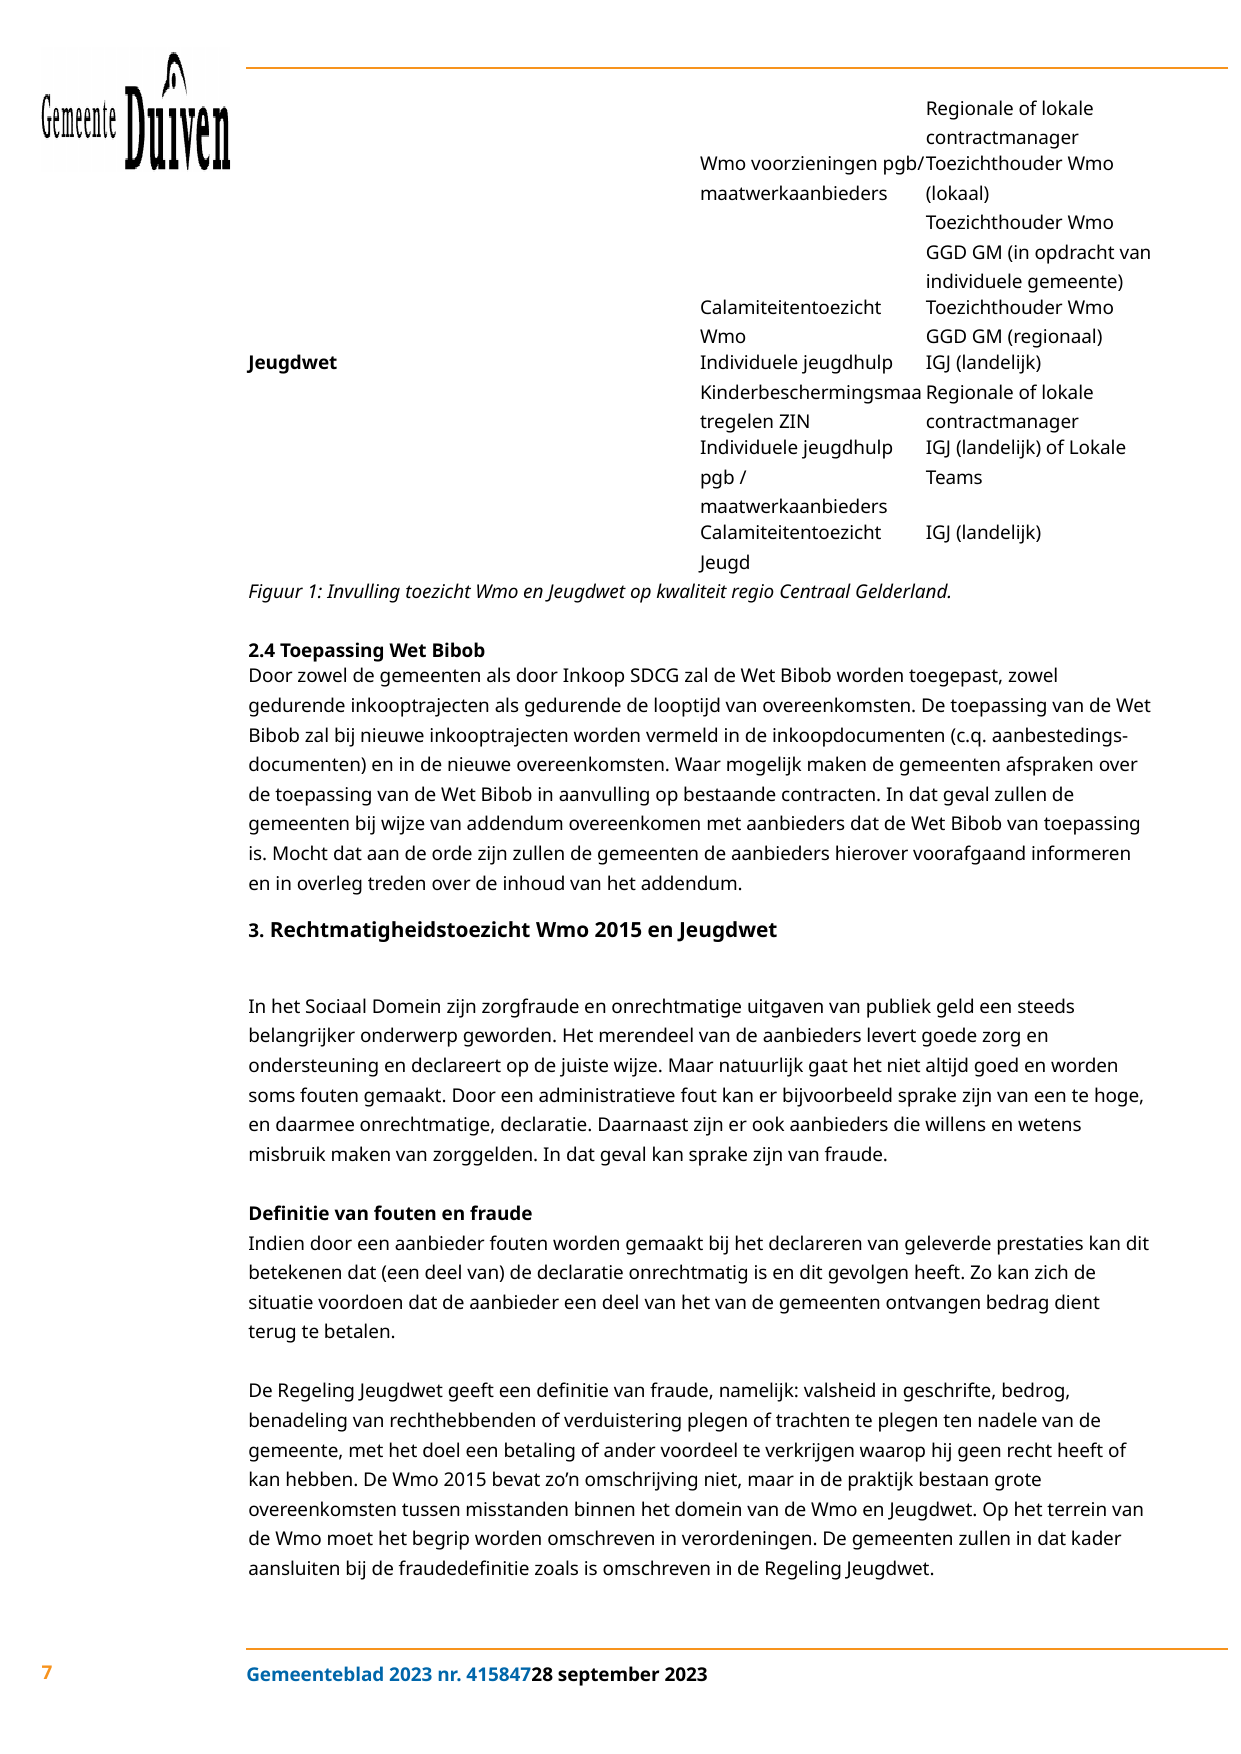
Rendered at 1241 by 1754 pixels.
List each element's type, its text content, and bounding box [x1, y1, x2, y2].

table_cell [248, 150, 700, 294]
text 3. Rechtmatigheidstoezicht Wmo 2015 en Jeugdwet [248, 915, 1152, 944]
table_cell Individuele jeugdhulp Kinderbeschermingsmaatregelen ZIN [700, 350, 926, 434]
table_cell [700, 95, 926, 150]
table_cell Individuele jeugdhulp pgb / maatwerkaanbieders [700, 434, 926, 519]
text Definitie van fouten en fraude [248, 1200, 1152, 1226]
table_cell [248, 434, 700, 519]
picture [41, 47, 231, 172]
table_cell Calamiteitentoezicht Jeugd [700, 519, 926, 574]
table_cell IGJ (landelijk) Regionale of lokale contractmanager [926, 350, 1152, 434]
text Indien door een aanbieder fouten worden gemaakt bij het declareren van geleverde prestaties kan dit betekenen dat (een deel van) de declaratie onrechtmatig is en dit gevolgen heeft. Zo kan zich de situatie voordoen dat de aanbieder een deel van het van de gemeenten ontvangen bedrag dient terug te betalen. [248, 1230, 1152, 1344]
table_cell IGJ (landelijk) of Lokale Teams [926, 434, 1152, 519]
table_cell Wmo voorzieningen pgb/ maatwerkaanbieders [700, 150, 926, 294]
table_cell IGJ (landelijk) [926, 519, 1152, 574]
table_cell [248, 95, 700, 150]
text In het Sociaal Domein zijn zorgfraude en onrechtmatige uitgaven van publiek geld een steeds belangrijker onderwerp geworden. Het merendeel van de aanbieders levert goede zorg en ondersteuning en declareert op de juiste wijze. Maar natuurlijk gaat het niet altijd goed en worden soms fouten gemaakt. Door een administratieve fout kan er bijvoorbeeld sprake zijn van een te hoge, en daarmee onrechtmatige, declaratie. Daarnaast zijn er ook aanbieders die willens en wetens misbruik maken van zorggelden. In dat geval kan sprake zijn van fraude. [248, 993, 1152, 1167]
table_cell Calamiteitentoezicht Wmo [700, 294, 926, 349]
text De Regeling Jeugdwet geeft een definitie van fraude, namelijk: valsheid in geschrifte, bedrog, benadeling van rechthebbenden of verduistering plegen of trachten te plegen ten nadele van de gemeente, met het doel een betaling of ander voordeel te verkrijgen waarop hij geen recht heeft of kan hebben. De Wmo 2015 bevat zo’n omschrijving niet, maar in de praktijk bestaan grote overeenkomsten tussen misstanden binnen het domein van de Wmo en Jeugdwet. Op het terrein van de Wmo moet het begrip worden omschreven in verordeningen. De gemeenten zullen in dat kader aansluiten bij de fraudedefinitie zoals is omschreven in de Regeling Jeugdwet. [248, 1378, 1152, 1581]
text Figuur 1: Invulling toezicht Wmo en Jeugdwet op kwaliteit regio Centraal Gelderland. [248, 578, 1152, 603]
table_cell Toezichthouder Wmo (lokaal) Toezichthouder Wmo GGD GM (in opdracht van individuele gemeente) [926, 150, 1152, 294]
table_cell Toezichthouder Wmo GGD GM (regionaal) [926, 294, 1152, 349]
text 2.4 Toepassing Wet Bibob [248, 637, 1152, 663]
text Door zowel de gemeenten als door Inkoop SDCG zal de Wet Bibob worden toegepast, zowel gedurende inkooptrajecten als gedurende de looptijd van overeenkomsten. De toepassing van de Wet Bibob zal bij nieuwe inkooptrajecten worden vermeld in de inkoopdocumenten (c.q. aanbestedings- documenten) en in de nieuwe overeenkomsten. Waar mogelijk maken de gemeenten afspraken over de toepassing van de Wet Bibob in aanvulling op bestaande contracten. In dat geval zullen de gemeenten bij wijze van addendum overeenkomen met aanbieders dat de Wet Bibob van toepassing is. Mocht dat aan de orde zijn zullen de gemeenten de aanbieders hierover voorafgaand informeren en in overleg treden over de inhoud van het addendum. [248, 663, 1152, 896]
table_cell Jeugdwet [248, 350, 700, 434]
table_cell [248, 294, 700, 349]
table_cell Regionale of lokale contractmanager [926, 95, 1152, 150]
table_cell [248, 519, 700, 574]
